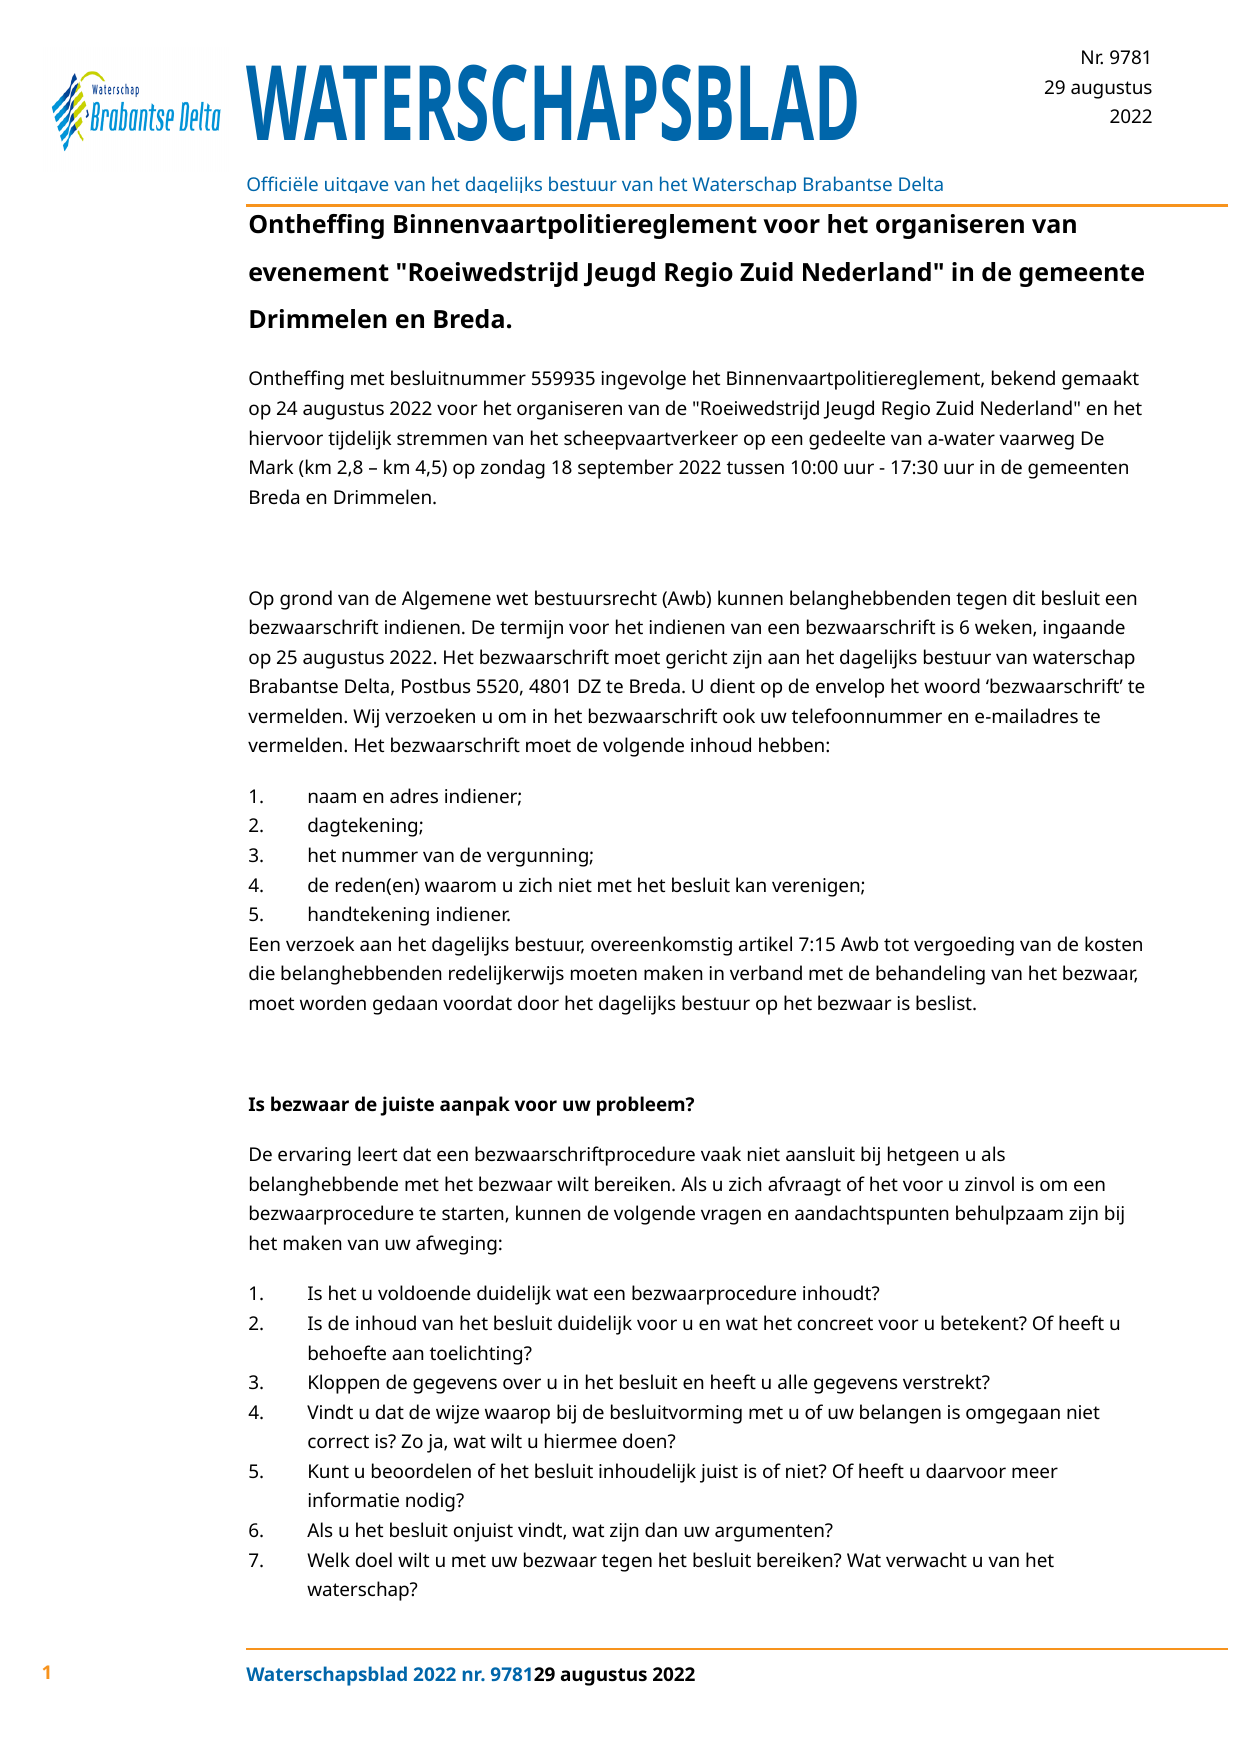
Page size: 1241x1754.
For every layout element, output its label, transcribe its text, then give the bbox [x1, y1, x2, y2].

list het nummer van de vergunning; [248, 842, 1152, 868]
list de reden(en) waarom u zich niet met het besluit kan verenigen; [248, 872, 1152, 897]
text Is bezwaar de juiste aanpak voor uw probleem? [248, 1091, 1152, 1117]
list Als u het besluit onjuist vindt, wat zijn dan uw argumenten? [248, 1517, 1152, 1543]
list Welk doel wilt u met uw bezwaar tegen het besluit bereiken? Wat verwacht u van het waterschap? [248, 1547, 1152, 1602]
list Kloppen de gegevens over u in het besluit en heeft u alle gegevens verstrekt? [248, 1369, 1152, 1395]
list dagtekening; [248, 813, 1152, 838]
list naam en adres indiener; [248, 783, 1152, 809]
picture [41, 47, 231, 172]
list Is de inhoud van het besluit duidelijk voor u en wat het concreet voor u betekent? Of heeft u behoefte aan toelichting? [248, 1310, 1152, 1365]
text Ontheffing met besluitnummer 559935 ingevolge het Binnenvaartpolitiereglement, bekend gemaakt op 24 augustus 2022 voor het organiseren van de "Roeiwedstrijd Jeugd Regio Zuid Nederland" en het hiervoor tijdelijk stremmen van het scheepvaartverkeer op een gedeelte van a-water vaarweg De Mark (km 2,8 – km 4,5) op zondag 18 september 2022 tussen 10:00 uur - 17:30 uur in de gemeenten Breda en Drimmelen. [248, 366, 1152, 509]
list Kunt u beoordelen of het besluit inhoudelijk juist is of niet? Of heeft u daarvoor meer informatie nodig? [248, 1458, 1152, 1513]
list handtekening indiener. [248, 901, 1152, 927]
list Vindt u dat de wijze waarop bij de besluitvorming met u of uw belangen is omgegaan niet correct is? Zo ja, wat wilt u hiermee doen? [248, 1399, 1152, 1454]
text Ontheffing Binnenvaartpolitiereglement voor het organiseren van evenement "Roeiwedstrijd Jeugd Regio Zuid Nederland" in de gemeente Drimmelen en Breda. [248, 207, 1152, 336]
text De ervaring leert dat een bezwaarschriftprocedure vaak niet aansluit bij hetgeen u als belanghebbende met het bezwaar wilt bereiken. Als u zich afvraagt of het voor u zinvol is om een bezwaarprocedure te starten, kunnen de volgende vragen en aandachtspunten behulpzaam zijn bij het maken van uw afweging: [248, 1141, 1152, 1256]
list Is het u voldoende duidelijk wat een bezwaarprocedure inhoudt? [248, 1281, 1152, 1306]
text Op grond van de Algemene wet bestuursrecht (Awb) kunnen belanghebbenden tegen dit besluit een bezwaarschrift indienen. De termijn voor het indienen van een bezwaarschrift is 6 weken, ingaande op 25 augustus 2022. Het bezwaarschrift moet gericht zijn aan het dagelijks bestuur van waterschap Brabantse Delta, Postbus 5520, 4801 DZ te Breda. U dient op de envelop het woord ‘bezwaarschrift’ te vermelden. Wij verzoeken u om in het bezwaarschrift ook uw telefoonnummer en e‑mailadres te vermelden. Het bezwaarschrift moet de volgende inhoud hebben: [248, 585, 1152, 758]
text Een verzoek aan het dagelijks bestuur, overeenkomstig artikel 7:15 Awb tot vergoeding van de kosten die belanghebbenden redelijkerwijs moeten maken in verband met de behandeling van het bezwaar, moet worden gedaan voordat door het dagelijks bestuur op het bezwaar is beslist. [248, 931, 1152, 1016]
